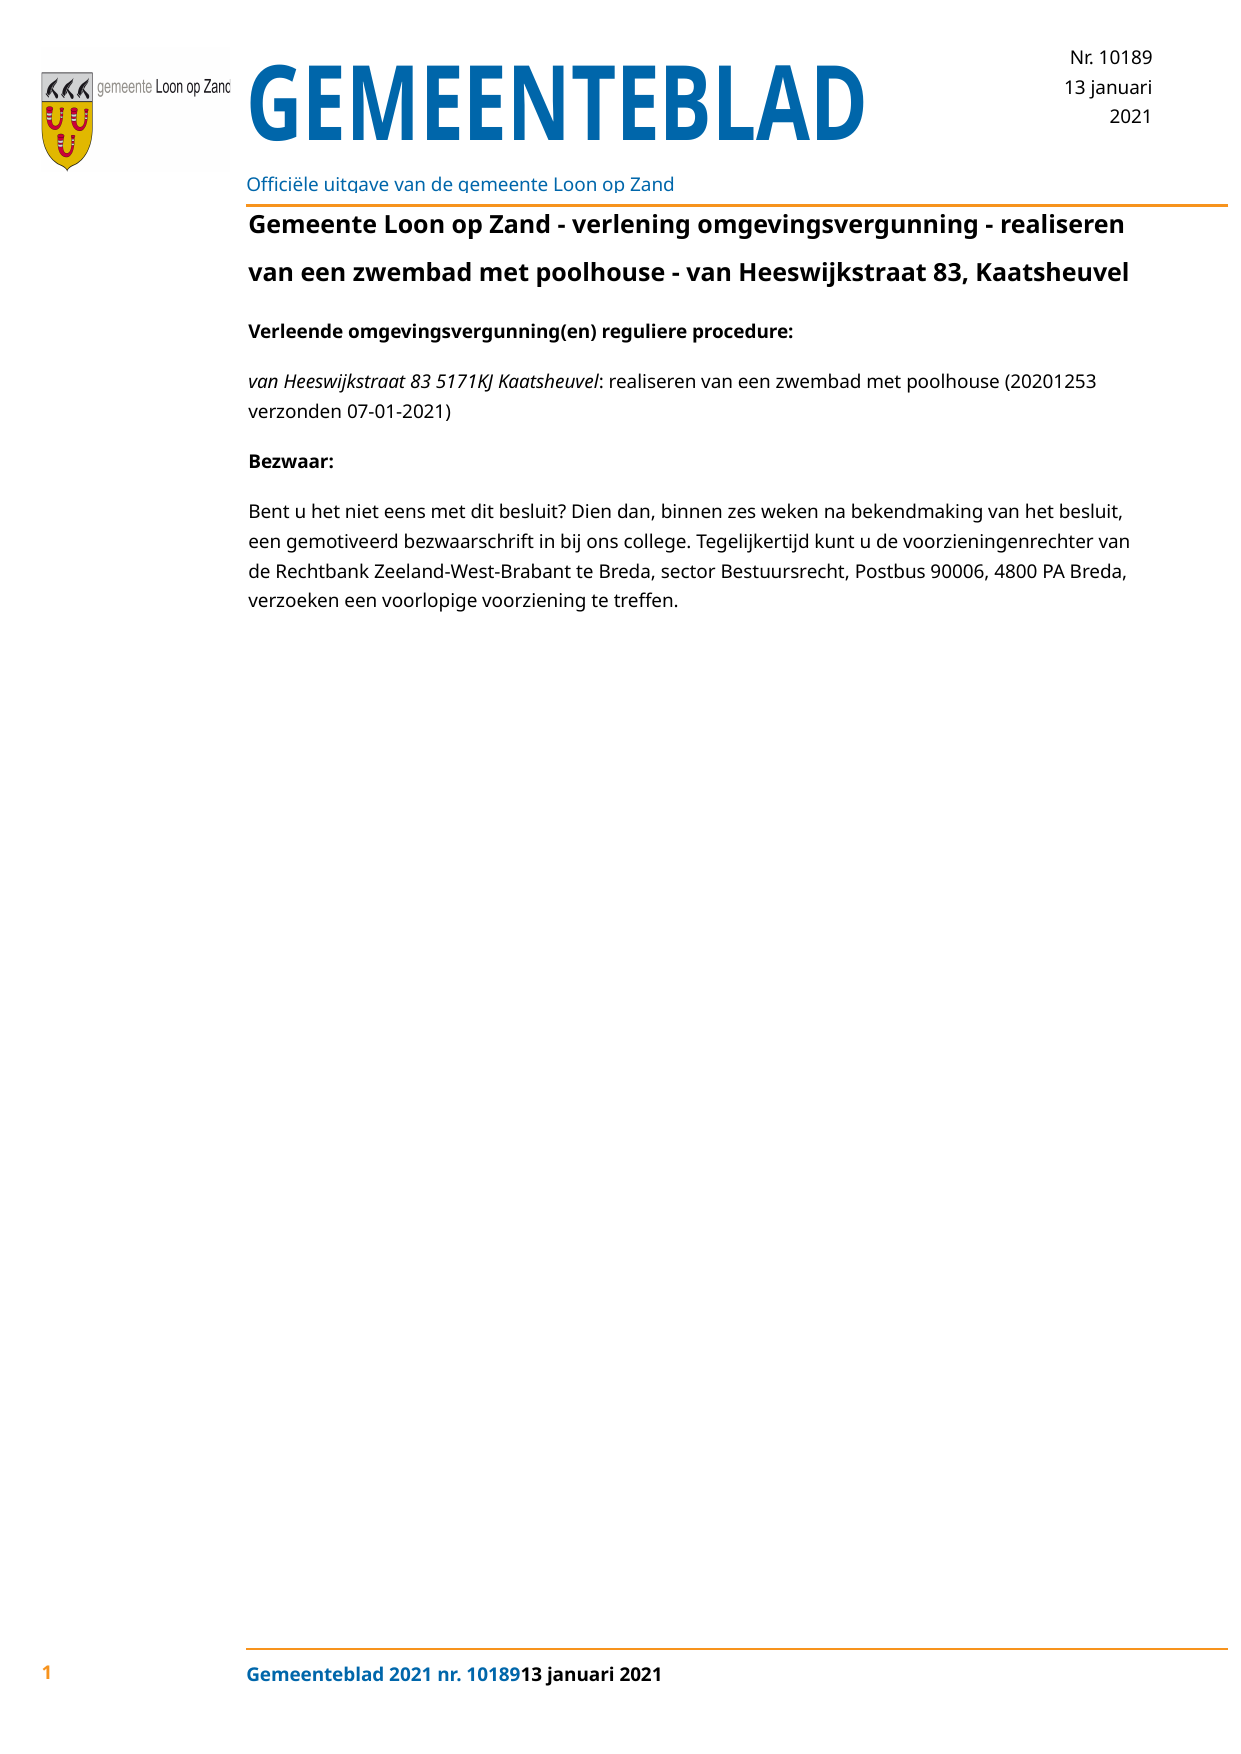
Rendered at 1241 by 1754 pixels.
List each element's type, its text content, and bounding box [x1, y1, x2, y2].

text Gemeente Loon op Zand - verlening omgevingsvergunning - realiseren van een zwembad met poolhouse - van Heeswijkstraat 83, Kaatsheuvel [248, 207, 1152, 288]
text Bent u het niet eens met dit besluit? Dien dan, binnen zes weken na bekendmaking van het besluit, een gemotiveerd bezwaarschrift in bij ons college. Tegelijkertijd kunt u de voorzieningenrechter van de Rechtbank Zeeland-West-Brabant te Breda, sector Bestuursrecht, Postbus 90006, 4800 PA Breda, verzoeken een voorlopige voorziening te treffen. [248, 499, 1152, 613]
text van Heeswijkstraat 83 5171KJ Kaatsheuvel: realiseren van een zwembad met poolhouse (20201253 verzonden 07-01-2021) [248, 368, 1152, 424]
text Bezwaar: [248, 448, 1152, 474]
text Verleende omgevingsvergunning(en) reguliere procedure: [248, 318, 1152, 344]
picture [41, 47, 231, 172]
